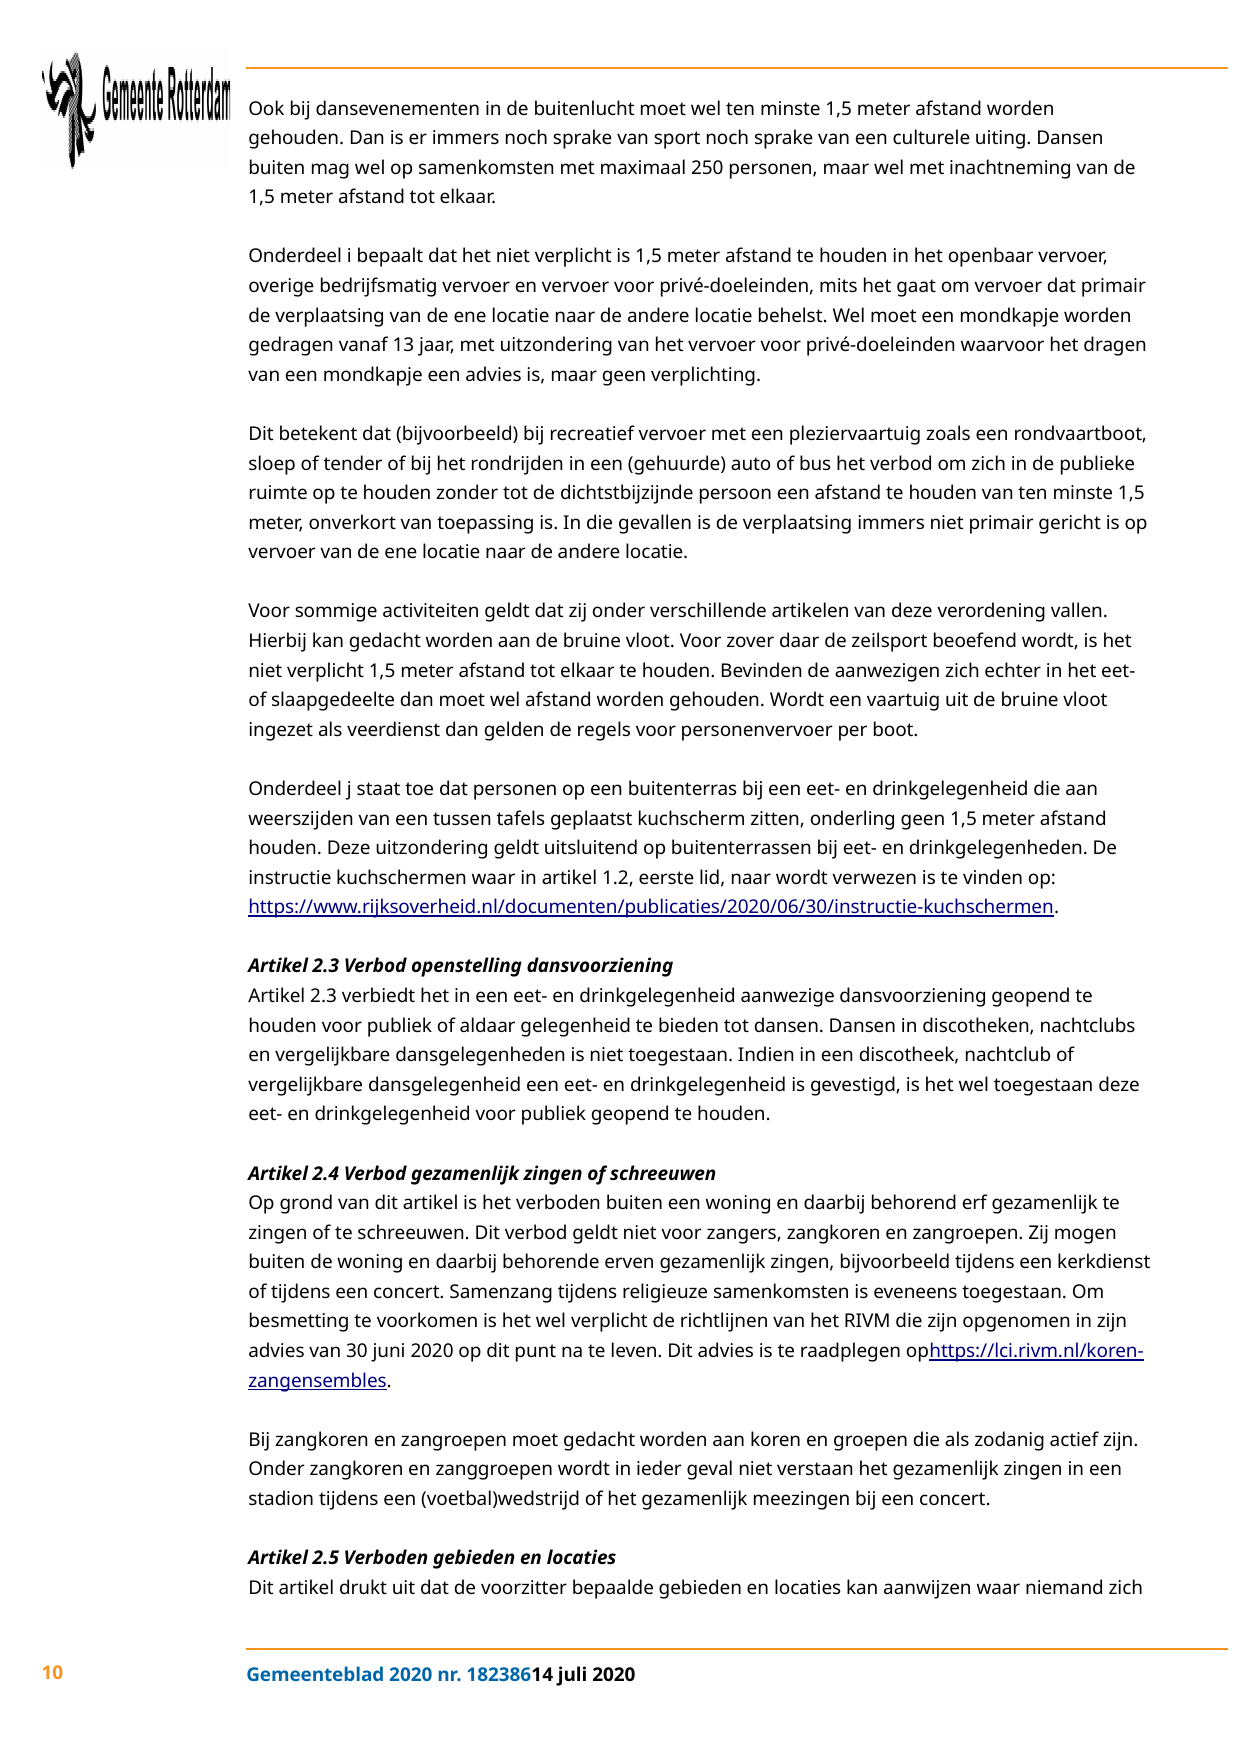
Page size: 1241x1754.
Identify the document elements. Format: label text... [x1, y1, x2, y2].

text Artikel 2.3 Verbod openstelling dansvoorziening [248, 953, 1152, 978]
text Artikel 2.4 Verbod gezamenlijk zingen of schreeuwen [248, 1160, 1152, 1186]
picture [41, 47, 231, 172]
text Onderdeel j staat toe dat personen op een buitenterras bij een eet- en drinkgelegenheid die aan weerszijden van een tussen tafels geplaatst kuchscherm zitten, onderling geen 1,5 meter afstand houden. Deze uitzondering geldt uitsluitend op buitenterrassen bij eet- en drinkgelegenheden. De instructie kuchschermen waar in artikel 1.2, eerste lid, naar wordt verwezen is te vinden op: https://www.rijksoverheid.nl/documenten/publicaties/2020/06/30/instructie-kuchschermen. [248, 775, 1152, 919]
text Op grond van dit artikel is het verboden buiten een woning en daarbij behorend erf gezamenlijk te zingen of te schreeuwen. Dit verbod geldt niet voor zangers, zangkoren en zangroepen. Zij mogen buiten de woning en daarbij behorende erven gezamenlijk zingen, bijvoorbeeld tijdens een kerkdienst of tijdens een concert. Samenzang tijdens religieuze samenkomsten is eveneens toegestaan. Om besmetting te voorkomen is het wel verplicht de richtlijnen van het RIVM die zijn opgenomen in zijn advies van 30 juni 2020 op dit punt na te leven. Dit advies is te raadplegen ophttps://lci.rivm.nl/koren-zangensembles. [248, 1189, 1152, 1393]
text Onderdeel i bepaalt dat het niet verplicht is 1,5 meter afstand te houden in het openbaar vervoer, overige bedrijfsmatig vervoer en vervoer voor privé-doeleinden, mits het gaat om vervoer dat primair de verplaatsing van de ene locatie naar de andere locatie behelst. Wel moet een mondkapje worden gedragen vanaf 13 jaar, met uitzondering van het vervoer voor privé-doeleinden waarvoor het dragen van een mondkapje een advies is, maar geen verplichting. [248, 243, 1152, 387]
text Ook bij dansevenementen in de buitenlucht moet wel ten minste 1,5 meter afstand worden gehouden. Dan is er immers noch sprake van sport noch sprake van een culturele uiting. Dansen buiten mag wel op samenkomsten met maximaal 250 personen, maar wel met inachtneming van de 1,5 meter afstand tot elkaar. [248, 95, 1152, 209]
text Artikel 2.5 Verboden gebieden en locaties [248, 1544, 1152, 1570]
text Bij zangkoren en zangroepen moet gedacht worden aan koren en groepen die als zodanig actief zijn. Onder zangkoren en zanggroepen wordt in ieder geval niet verstaan het gezamenlijk zingen in een stadion tijdens een (voetbal)wedstrijd of het gezamenlijk meezingen bij een concert. [248, 1426, 1152, 1511]
text Dit artikel drukt uit dat de voorzitter bepaalde gebieden en locaties kan aanwijzen waar niemand zich [248, 1574, 1152, 1600]
text Dit betekent dat (bijvoorbeeld) bij recreatief vervoer met een pleziervaartuig zoals een rondvaartboot, sloep of tender of bij het rondrijden in een (gehuurde) auto of bus het verbod om zich in de publieke ruimte op te houden zonder tot de dichtstbijzijnde persoon een afstand te houden van ten minste 1,5 meter, onverkort van toepassing is. In die gevallen is de verplaatsing immers niet primair gericht is op vervoer van de ene locatie naar de andere locatie. [248, 420, 1152, 564]
text Artikel 2.3 verbiedt het in een eet- en drinkgelegenheid aanwezige dansvoorziening geopend te houden voor publiek of aldaar gelegenheid te bieden tot dansen. Dansen in discotheken, nachtclubs en vergelijkbare dansgelegenheden is niet toegestaan. Indien in een discotheek, nachtclub of vergelijkbare dansgelegenheid een eet- en drinkgelegenheid is gevestigd, is het wel toegestaan deze eet- en drinkgelegenheid voor publiek geopend te houden. [248, 982, 1152, 1126]
text Voor sommige activiteiten geldt dat zij onder verschillende artikelen van deze verordening vallen. Hierbij kan gedacht worden aan de bruine vloot. Voor zover daar de zeilsport beoefend wordt, is het niet verplicht 1,5 meter afstand tot elkaar te houden. Bevinden de aanwezigen zich echter in het eet- of slaapgedeelte dan moet wel afstand worden gehouden. Wordt een vaartuig uit de bruine vloot ingezet als veerdienst dan gelden de regels voor personenvervoer per boot. [248, 598, 1152, 742]
